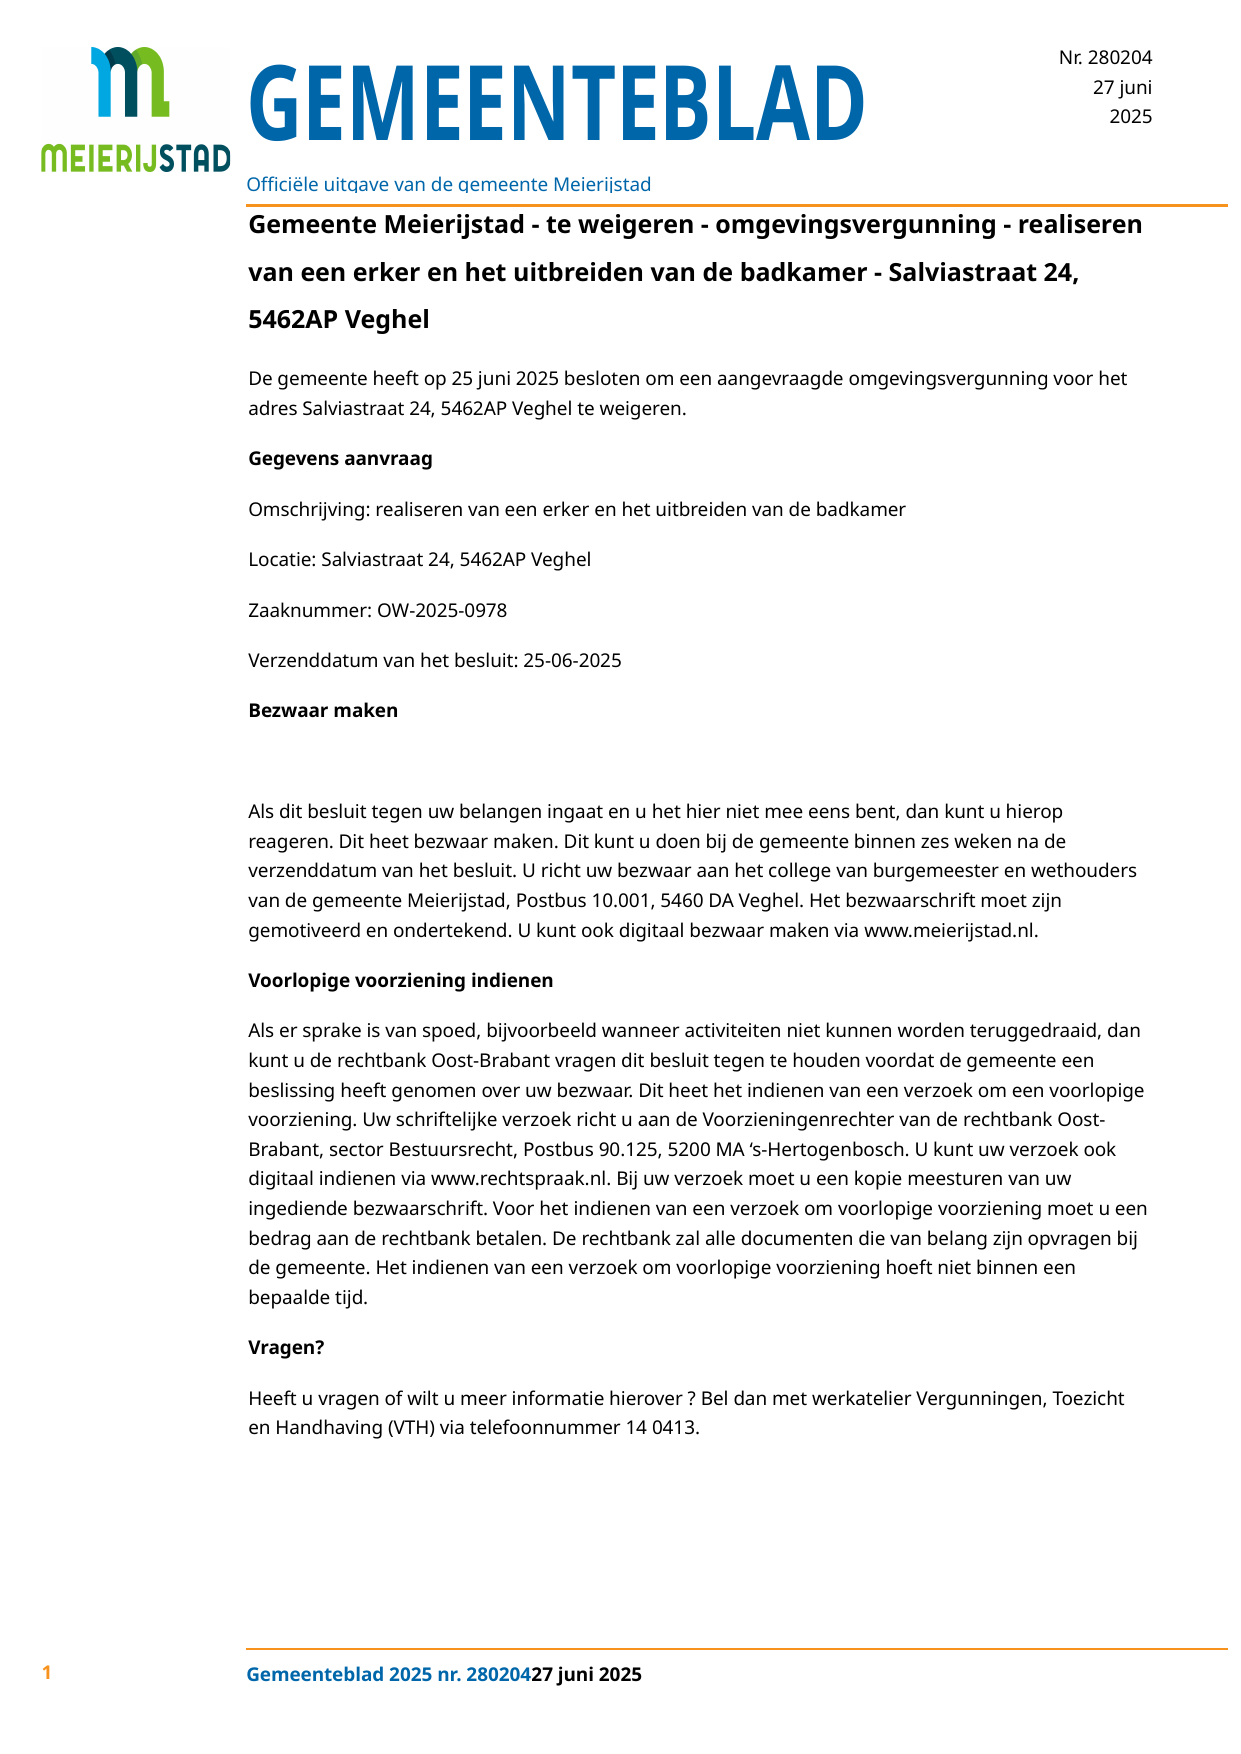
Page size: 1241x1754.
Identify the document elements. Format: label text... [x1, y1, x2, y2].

text Locatie: Salviastraat 24, 5462AP Veghel [248, 546, 1152, 572]
text Heeft u vragen of wilt u meer informatie hierover ? Bel dan met werkatelier Vergunningen, Toezicht en Handhaving (VTH) via telefoonnummer 14 0413. [248, 1385, 1152, 1440]
text Omschrijving: realiseren van een erker en het uitbreiden van de badkamer [248, 496, 1152, 522]
text Bezwaar maken [248, 698, 1152, 723]
text De gemeente heeft op 25 juni 2025 besloten om een aangevraagde omgevingsvergunning voor het adres Salviastraat 24, 5462AP Veghel te weigeren. [248, 366, 1152, 421]
text Gemeente Meierijstad - te weigeren - omgevingsvergunning - realiseren van een erker en het uitbreiden van de badkamer - Salviastraat 24, 5462AP Veghel [248, 207, 1152, 336]
picture [41, 47, 231, 172]
text Als er sprake is van spoed, bijvoorbeeld wanneer activiteiten niet kunnen worden teruggedraaid, dan kunt u de rechtbank Oost-Brabant vragen dit besluit tegen te houden voordat de gemeente een beslissing heeft genomen over uw bezwaar. Dit heet het indienen van een verzoek om een voorlopige voorziening. Uw schriftelijke verzoek richt u aan de Voorzieningenrechter van de rechtbank Oost-Brabant, sector Bestuursrecht, Postbus 90.125, 5200 MA ‘s-Hertogenbosch. U kunt uw verzoek ook digitaal indienen via www.rechtspraak.nl. Bij uw verzoek moet u een kopie meesturen van uw ingediende bezwaarschrift. Voor het indienen van een verzoek om voorlopige voorziening moet u een bedrag aan de rechtbank betalen. De rechtbank zal alle documenten die van belang zijn opvragen bij de gemeente. Het indienen van een verzoek om voorlopige voorziening hoeft niet binnen een bepaalde tijd. [248, 1018, 1152, 1309]
text Verzenddatum van het besluit: 25-06-2025 [248, 647, 1152, 673]
text Vragen? [248, 1334, 1152, 1360]
text Zaaknummer: OW-2025-0978 [248, 597, 1152, 622]
text Gegevens aanvraag [248, 446, 1152, 471]
text Als dit besluit tegen uw belangen ingaat en u het hier niet mee eens bent, dan kunt u hierop reageren. Dit heet bezwaar maken. Dit kunt u doen bij de gemeente binnen zes weken na de verzenddatum van het besluit. U richt uw bezwaar aan het college van burgemeester en wethouders van de gemeente Meierijstad, Postbus 10.001, 5460 DA Veghel. Het bezwaarschrift moet zijn gemotiveerd en ondertekend. U kunt ook digitaal bezwaar maken via www.meierijstad.nl. [248, 798, 1152, 942]
text Voorlopige voorziening indienen [248, 967, 1152, 993]
